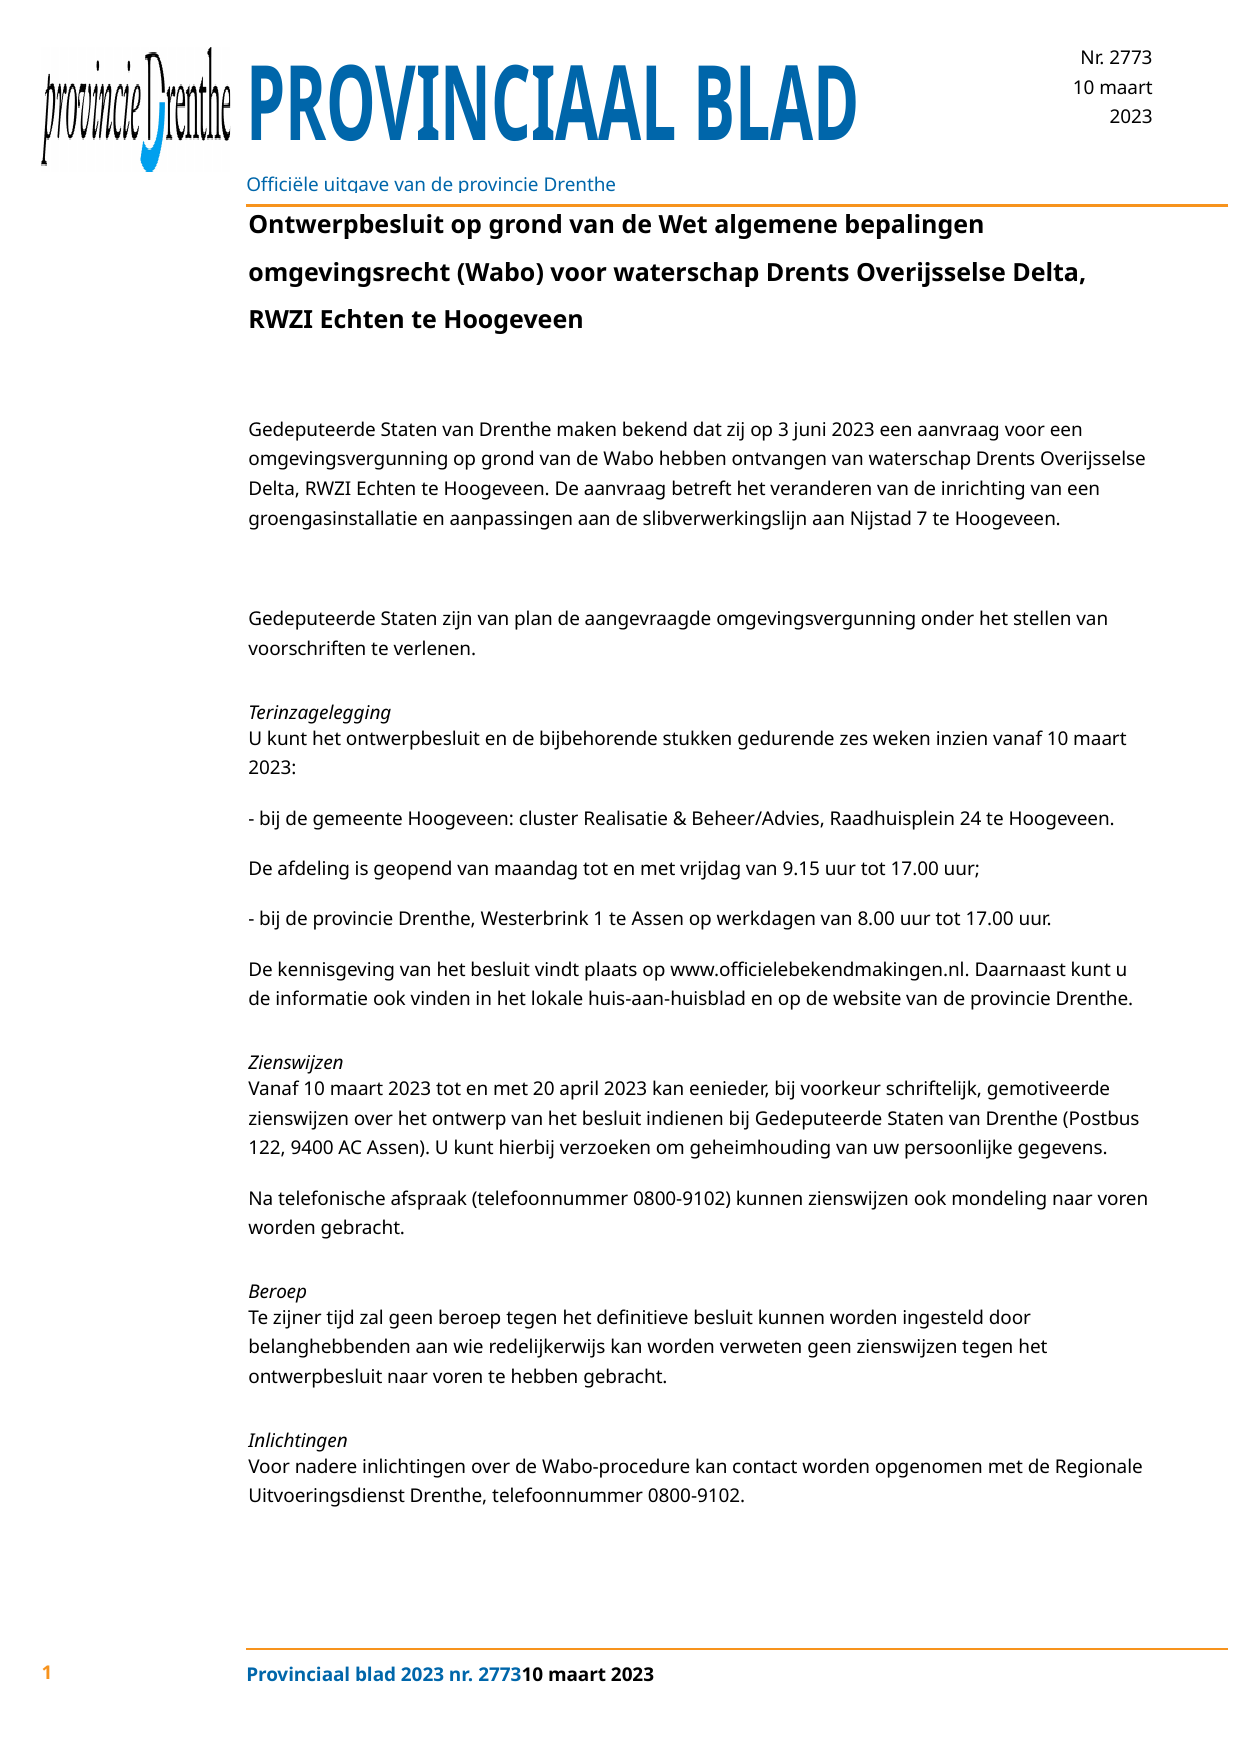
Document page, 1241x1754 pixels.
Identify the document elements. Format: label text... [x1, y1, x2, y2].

picture [41, 47, 231, 172]
text Inlichtingen [248, 1427, 1152, 1453]
text De afdeling is geopend van maandag tot en met vrijdag van 9.15 uur tot 17.00 uur; [248, 855, 1152, 881]
text Te zijner tijd zal geen beroep tegen het definitieve besluit kunnen worden ingesteld door belanghebbenden aan wie redelijkerwijs kan worden verweten geen zienswijzen tegen het ontwerpbesluit naar voren te hebben gebracht. [248, 1304, 1152, 1389]
text Terinzagelegging [248, 699, 1152, 725]
text Vanaf 10 maart 2023 tot en met 20 april 2023 kan eenieder, bij voorkeur schriftelijk, gemotiveerde zienswijzen over het ontwerp van het besluit indienen bij Gedeputeerde Staten van Drenthe (Postbus 122, 9400 AC Assen). U kunt hierbij verzoeken om geheimhouding van uw persoonlijke gegevens. [248, 1075, 1152, 1160]
text Gedeputeerde Staten van Drenthe maken bekend dat zij op 3 juni 2023 een aanvraag voor een omgevingsvergunning op grond van de Wabo hebben ontvangen van waterschap Drents Overijsselse Delta, RWZI Echten te Hoogeveen. De aanvraag betreft het veranderen van de inrichting van een groengasinstallatie en aanpassingen aan de slibverwerkingslijn aan Nijstad 7 te Hoogeveen. [248, 416, 1152, 530]
text - bij de provincie Drenthe, Westerbrink 1 te Assen op werkdagen van 8.00 uur tot 17.00 uur. [248, 906, 1152, 931]
text Beroep [248, 1278, 1152, 1304]
text U kunt het ontwerpbesluit en de bijbehorende stukken gedurende zes weken inzien vanaf 10 maart 2023: [248, 725, 1152, 780]
text Zienswijzen [248, 1049, 1152, 1075]
text Voor nadere inlichtingen over de Wabo-procedure kan contact worden opgenomen met de Regionale Uitvoeringsdienst Drenthe, telefoonnummer 0800-9102. [248, 1453, 1152, 1508]
text Na telefonische afspraak (telefoonnummer 0800-9102) kunnen zienswijzen ook mondeling naar voren worden gebracht. [248, 1185, 1152, 1240]
text De kennisgeving van het besluit vindt plaats op www.officielebekendmakingen.nl. Daarnaast kunt u de informatie ook vinden in het lokale huis-aan-huisblad en op de website van de provincie Drenthe. [248, 956, 1152, 1011]
text Ontwerpbesluit op grond van de Wet algemene bepalingen omgevingsrecht (Wabo) voor waterschap Drents Overijsselse Delta, RWZI Echten te Hoogeveen [248, 207, 1152, 336]
text Gedeputeerde Staten zijn van plan de aangevraagde omgevingsvergunning onder het stellen van voorschriften te verlenen. [248, 606, 1152, 661]
text - bij de gemeente Hoogeveen: cluster Realisatie & Beheer/Advies, Raadhuisplein 24 te Hoogeveen. [248, 805, 1152, 831]
